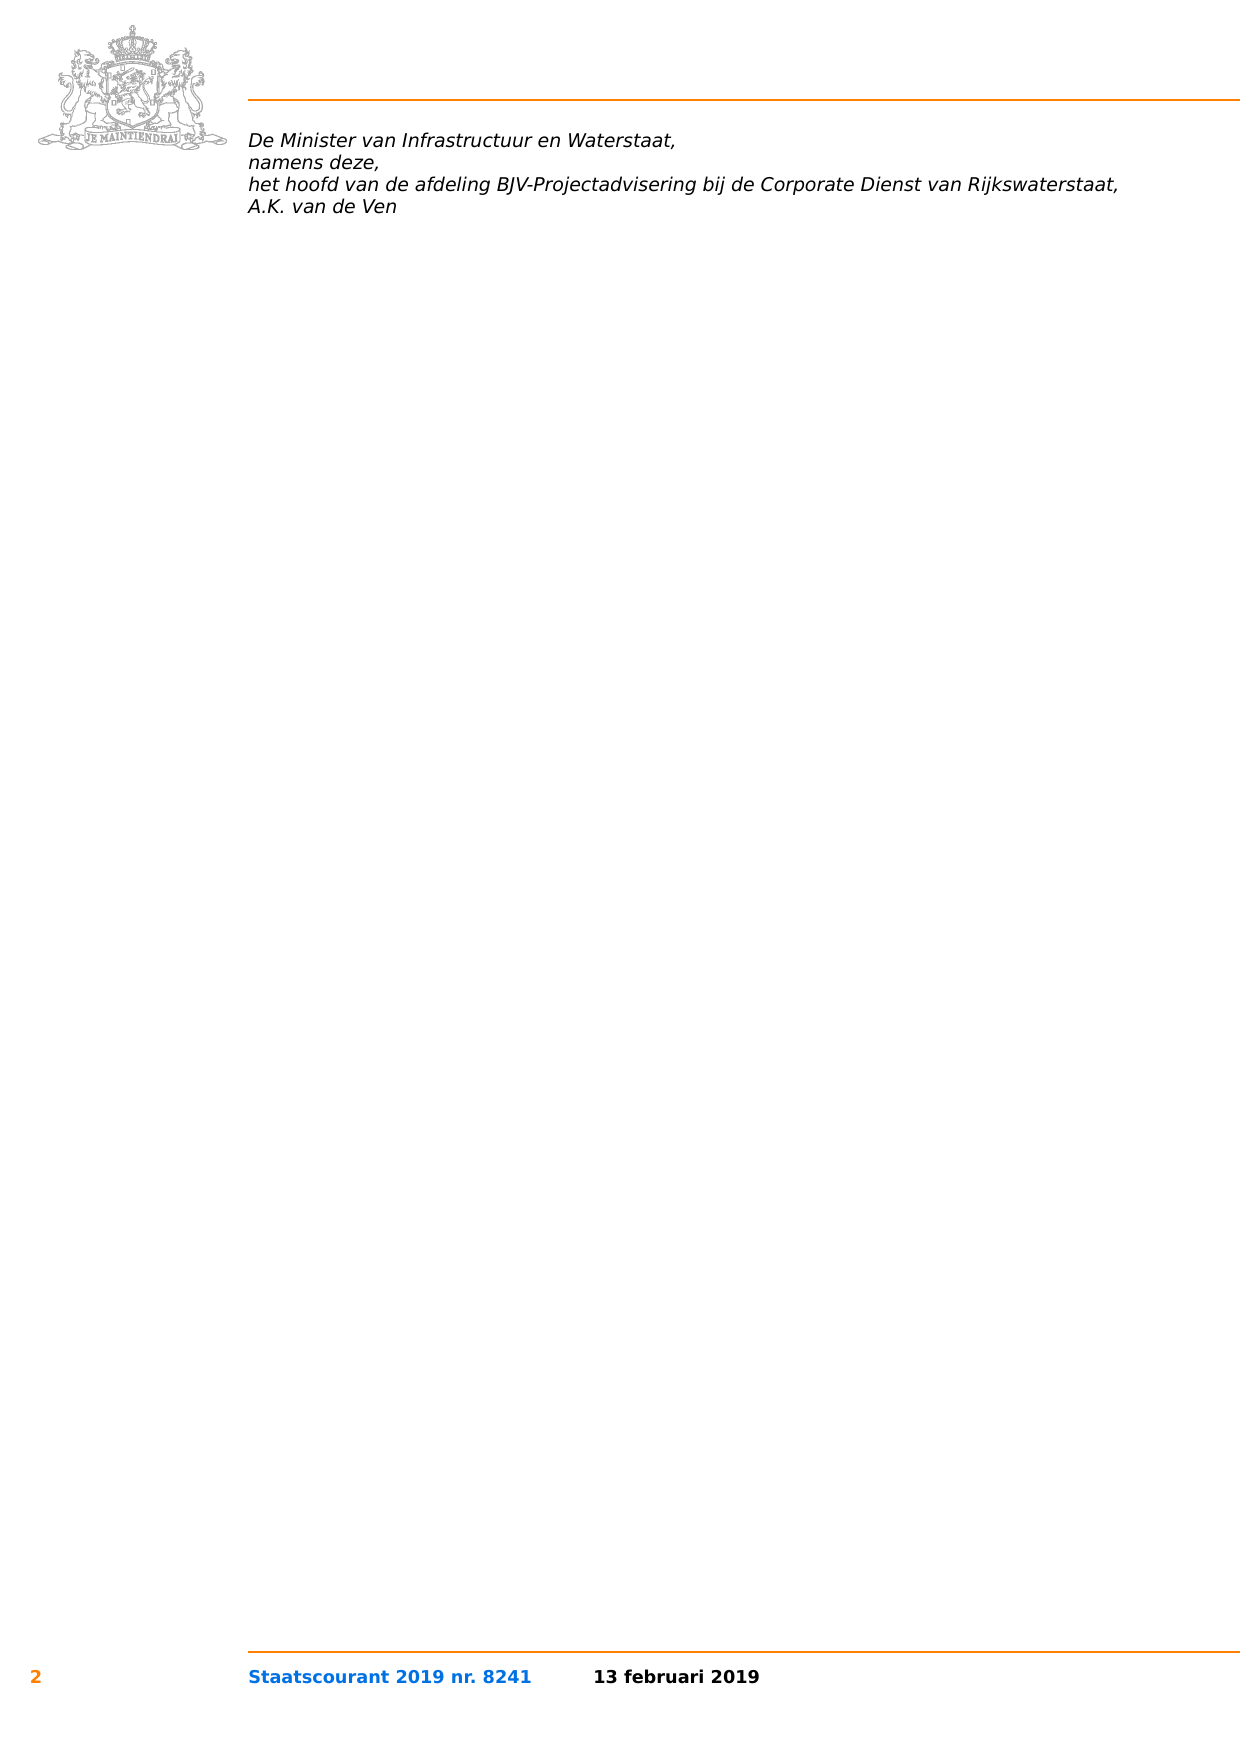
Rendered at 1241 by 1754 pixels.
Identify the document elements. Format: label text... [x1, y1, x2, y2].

picture [38, 25, 227, 150]
text De Minister van Infrastructuur en Waterstaat, namens deze, het hoofd van de afdeling BJV-Projectadvisering bij de Corporate Dienst van Rijkswaterstaat, A.K. van de Ven [248, 130, 1163, 218]
